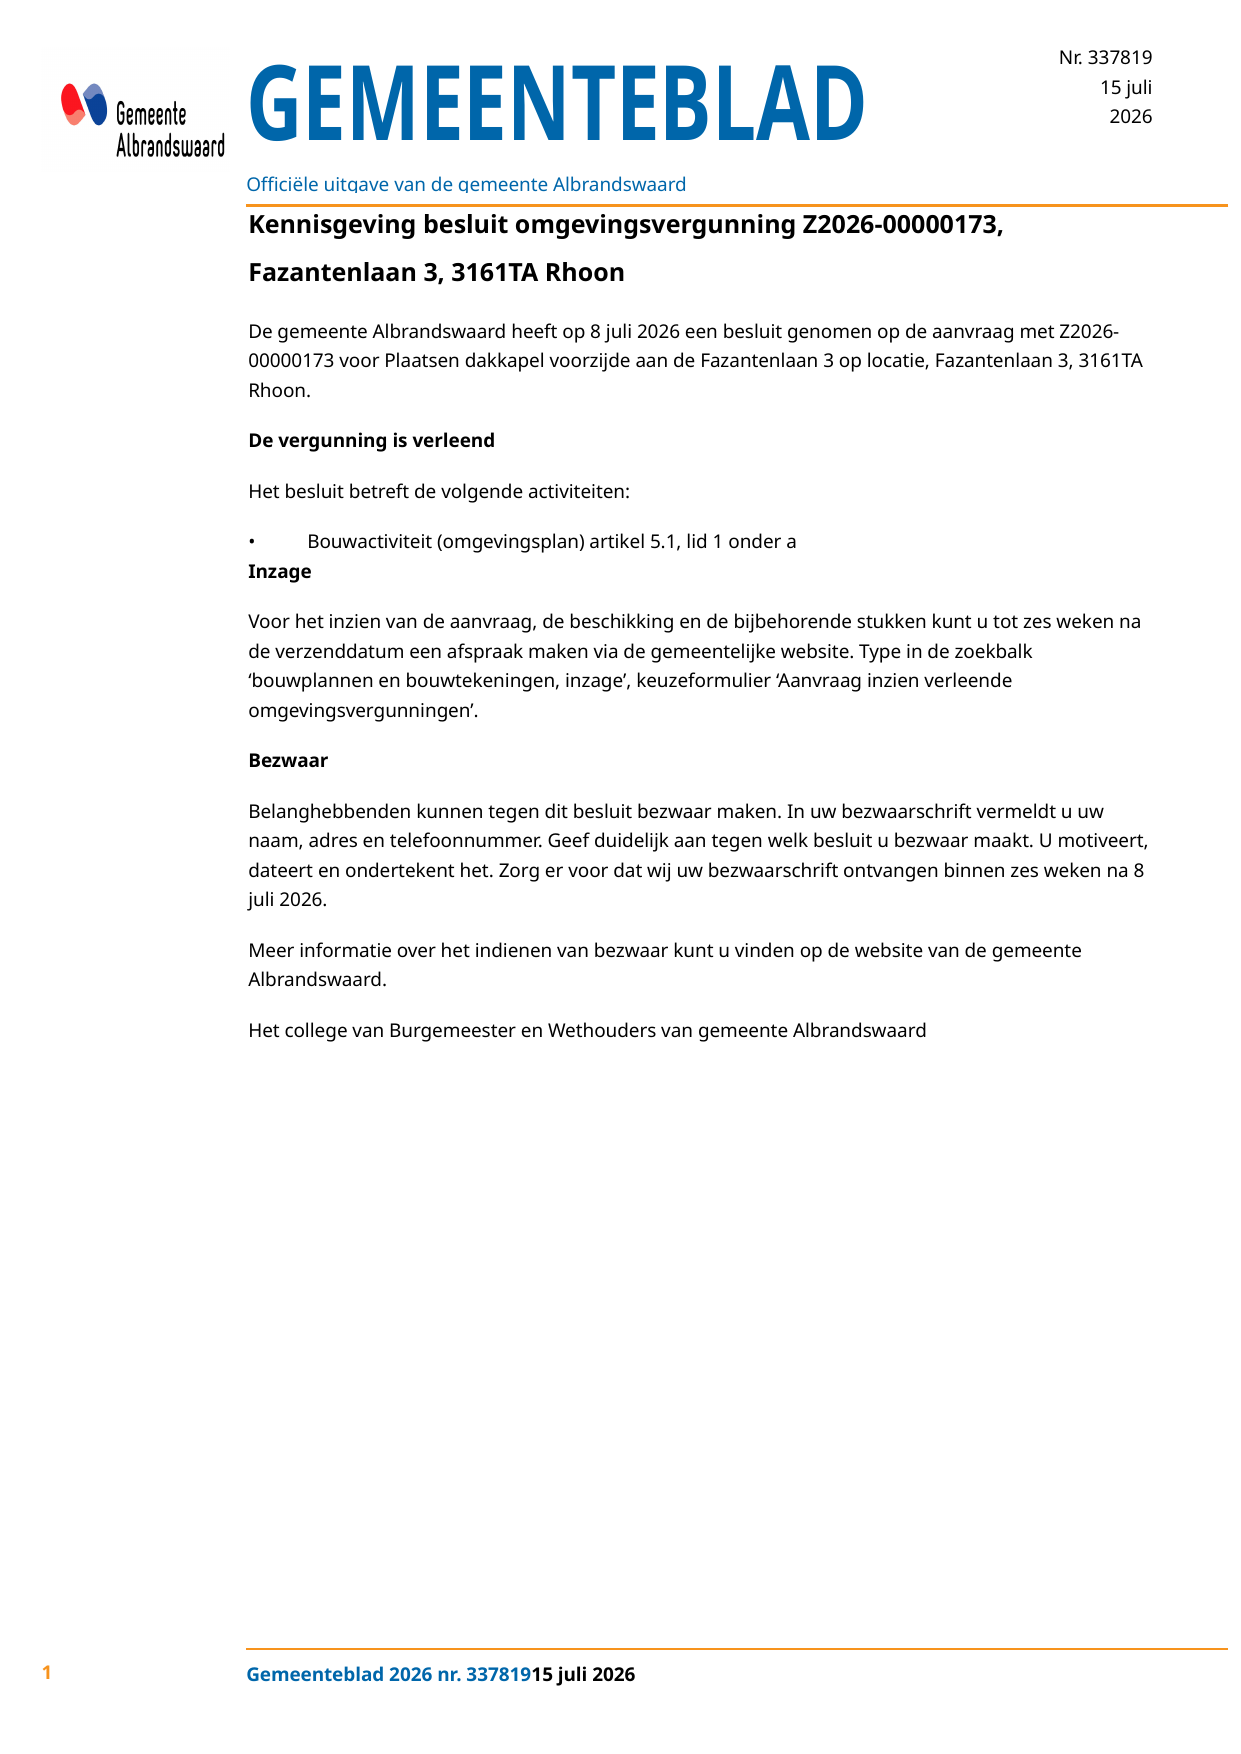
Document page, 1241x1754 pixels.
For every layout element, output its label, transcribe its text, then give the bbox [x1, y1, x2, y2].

text De gemeente Albrandswaard heeft op 8 juli 2026 een besluit genomen op de aanvraag met Z2026-00000173 voor Plaatsen dakkapel voorzijde aan de Fazantenlaan 3 op locatie, Fazantenlaan 3, 3161TA Rhoon. [248, 318, 1152, 403]
text Inzage [248, 558, 1152, 584]
picture [41, 47, 231, 172]
text Het college van Burgemeester en Wethouders van gemeente Albrandswaard [248, 1017, 1152, 1043]
text Bezwaar [248, 747, 1152, 773]
list Bouwactiviteit (omgevingsplan) artikel 5.1, lid 1 onder a [248, 528, 1152, 554]
text Kennisgeving besluit omgevingsvergunning Z2026-00000173, Fazantenlaan 3, 3161TA Rhoon [248, 207, 1152, 288]
text Belanghebbenden kunnen tegen dit besluit bezwaar maken. In uw bezwaarschrift vermeldt u uw naam, adres en telefoonnummer. Geef duidelijk aan tegen welk besluit u bezwaar maakt. U motiveert, dateert en ondertekent het. Zorg er voor dat wij uw bezwaarschrift ontvangen binnen zes weken na 8 juli 2026. [248, 798, 1152, 912]
text De vergunning is verleend [248, 427, 1152, 453]
text Voor het inzien van de aanvraag, de beschikking en de bijbehorende stukken kunt u tot zes weken na de verzenddatum een afspraak maken via de gemeentelijke website. Type in de zoekbalk ‘bouwplannen en bouwtekeningen, inzage’, keuzeformulier ‘Aanvraag inzien verleende omgevingsvergunningen’. [248, 608, 1152, 723]
text Meer informatie over het indienen van bezwaar kunt u vinden op de website van de gemeente Albrandswaard. [248, 937, 1152, 992]
text Het besluit betreft de volgende activiteiten: [248, 478, 1152, 504]
